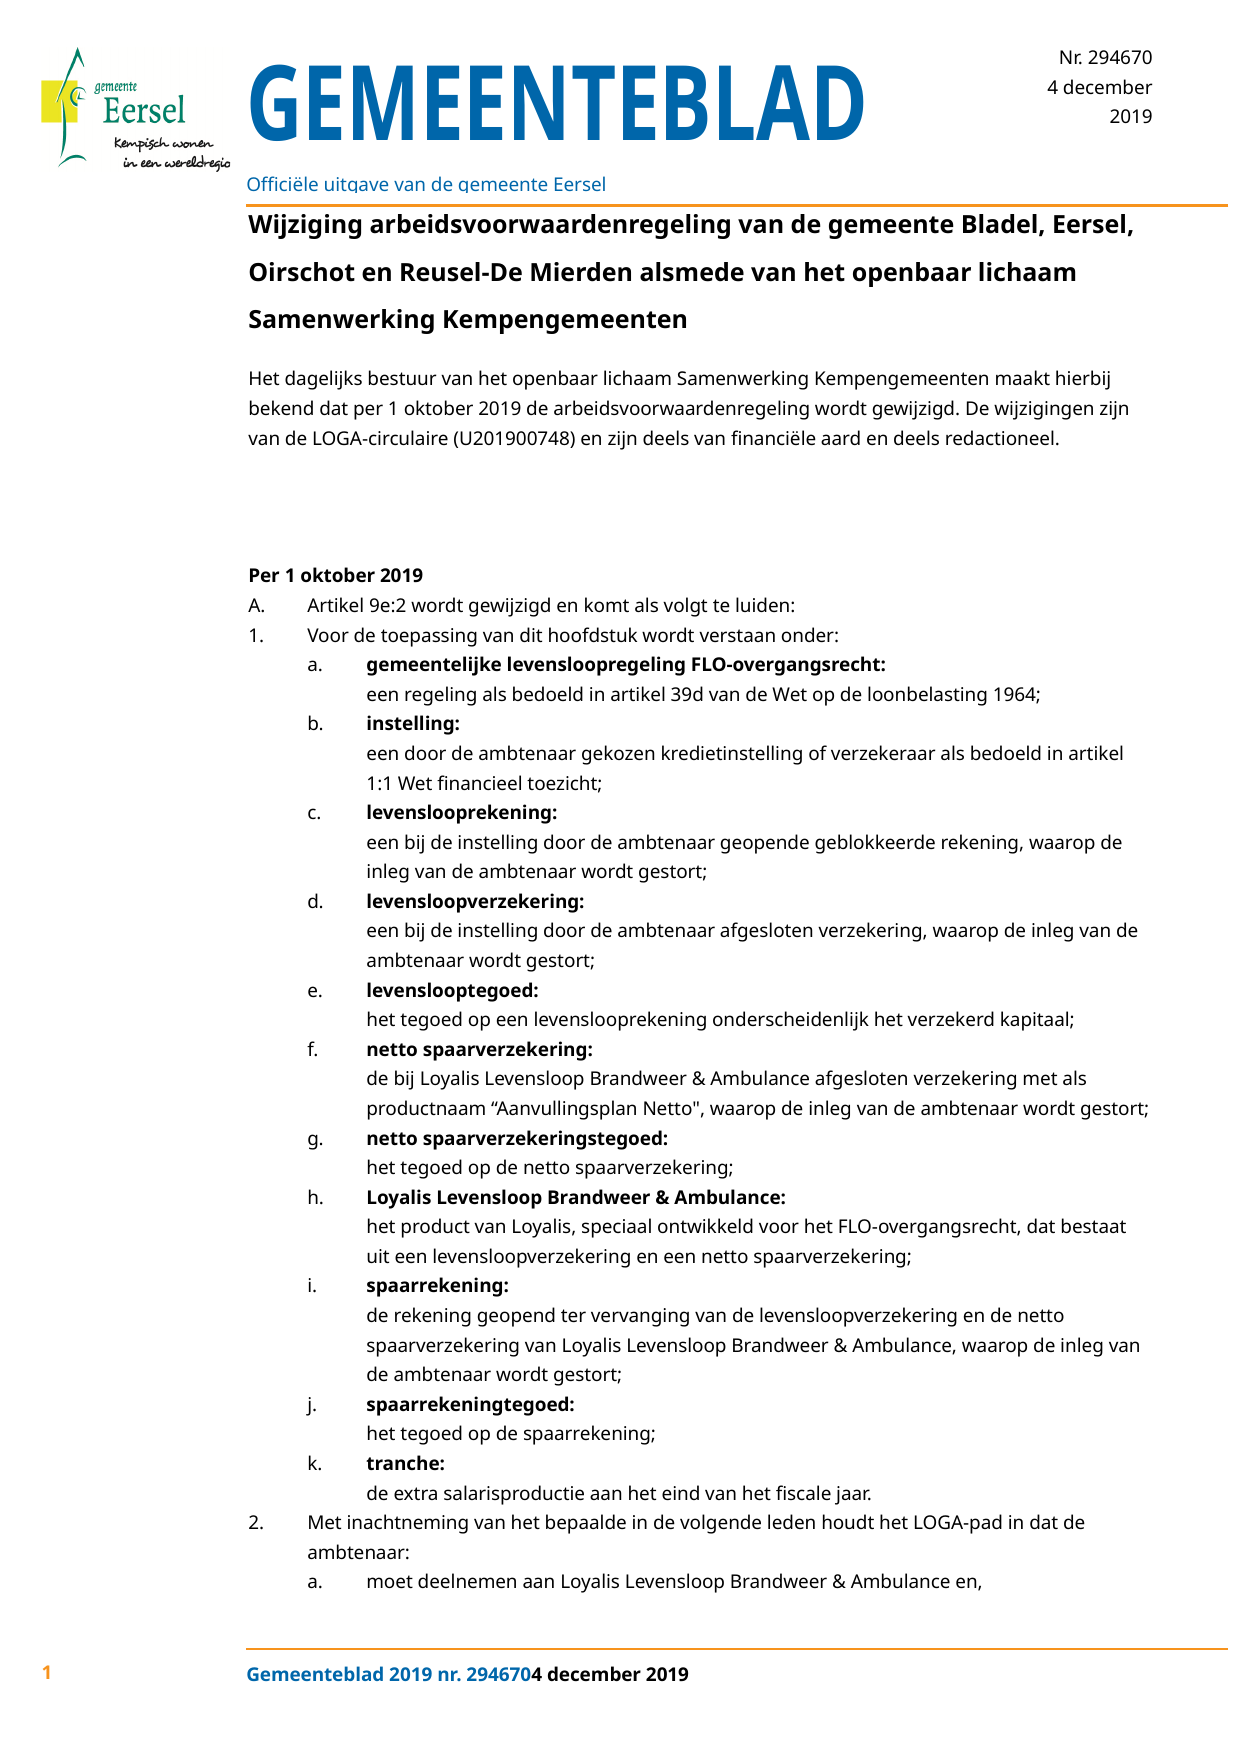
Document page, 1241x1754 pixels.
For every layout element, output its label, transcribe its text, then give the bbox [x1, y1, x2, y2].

list levensloopverzekering: [307, 888, 1152, 914]
list spaarrekeningtegoed: [307, 1391, 1152, 1417]
list de bij Loyalis Levensloop Brandweer & Ambulance afgesloten verzekering met als productnaam “Aanvullingsplan Netto", waarop de inleg van de ambtenaar wordt gestort; [307, 1066, 1152, 1121]
list Voor de toepassing van dit hoofdstuk wordt verstaan onder: [248, 622, 1152, 648]
list de rekening geopend ter vervanging van de levensloopverzekering en de netto spaarverzekering van Loyalis Levensloop Brandweer & Ambulance, waarop de inleg van de ambtenaar wordt gestort; [307, 1302, 1152, 1387]
list het tegoed op de netto spaarverzekering; [307, 1154, 1152, 1180]
text Wijziging arbeidsvoorwaardenregeling van de gemeente Bladel, Eersel, Oirschot en Reusel-De Mierden alsmede van het openbaar lichaam Samenwerking Kempengemeenten [248, 207, 1152, 336]
list netto spaarverzekering: [307, 1036, 1152, 1062]
text Per 1 oktober 2019 [248, 563, 1152, 588]
list een door de ambtenaar gekozen kredietinstelling of verzekeraar als bedoeld in artikel 1:1 Wet financieel toezicht; [307, 740, 1152, 796]
list tranche: [307, 1450, 1152, 1476]
list het tegoed op een levenslooprekening onderscheidenlijk het verzekerd kapitaal; [307, 1006, 1152, 1032]
list instelling: [307, 711, 1152, 736]
list het tegoed op de spaarrekening; [307, 1421, 1152, 1446]
list het product van Loyalis, speciaal ontwikkeld voor het FLO-overgangsrecht, dat bestaat uit een levensloopverzekering en een netto spaarverzekering; [307, 1213, 1152, 1269]
list een bij de instelling door de ambtenaar geopende geblokkeerde rekening, waarop de inleg van de ambtenaar wordt gestort; [307, 829, 1152, 884]
list de extra salarisproductie aan het eind van het fiscale jaar. [307, 1480, 1152, 1506]
list Artikel 9e:2 wordt gewijzigd en komt als volgt te luiden: [248, 592, 1152, 618]
list een bij de instelling door de ambtenaar afgesloten verzekering, waarop de inleg van de ambtenaar wordt gestort; [307, 918, 1152, 973]
list moet deelnemen aan Loyalis Levensloop Brandweer & Ambulance en, [307, 1568, 1152, 1594]
list een regeling als bedoeld in artikel 39d van de Wet op de loonbelasting 1964; [307, 681, 1152, 707]
list netto spaarverzekeringstegoed: [307, 1125, 1152, 1151]
list Met inachtneming van het bepaalde in de volgende leden houdt het LOGA-pad in dat de ambtenaar: [248, 1509, 1152, 1565]
list levenslooptegoed: [307, 977, 1152, 1003]
list levenslooprekening: [307, 799, 1152, 825]
list spaarrekening: [307, 1273, 1152, 1298]
list gemeentelijke levensloopregeling FLO-overgangsrecht: [307, 651, 1152, 677]
picture [41, 47, 231, 172]
text Het dagelijks bestuur van het openbaar lichaam Samenwerking Kempengemeenten maakt hierbij bekend dat per 1 oktober 2019 de arbeidsvoorwaardenregeling wordt gewijzigd. De wijzigingen zijn van de LOGA-circulaire (U201900748) en zijn deels van financiële aard en deels redactioneel. [248, 366, 1152, 450]
list Loyalis Levensloop Brandweer & Ambulance: [307, 1184, 1152, 1210]
